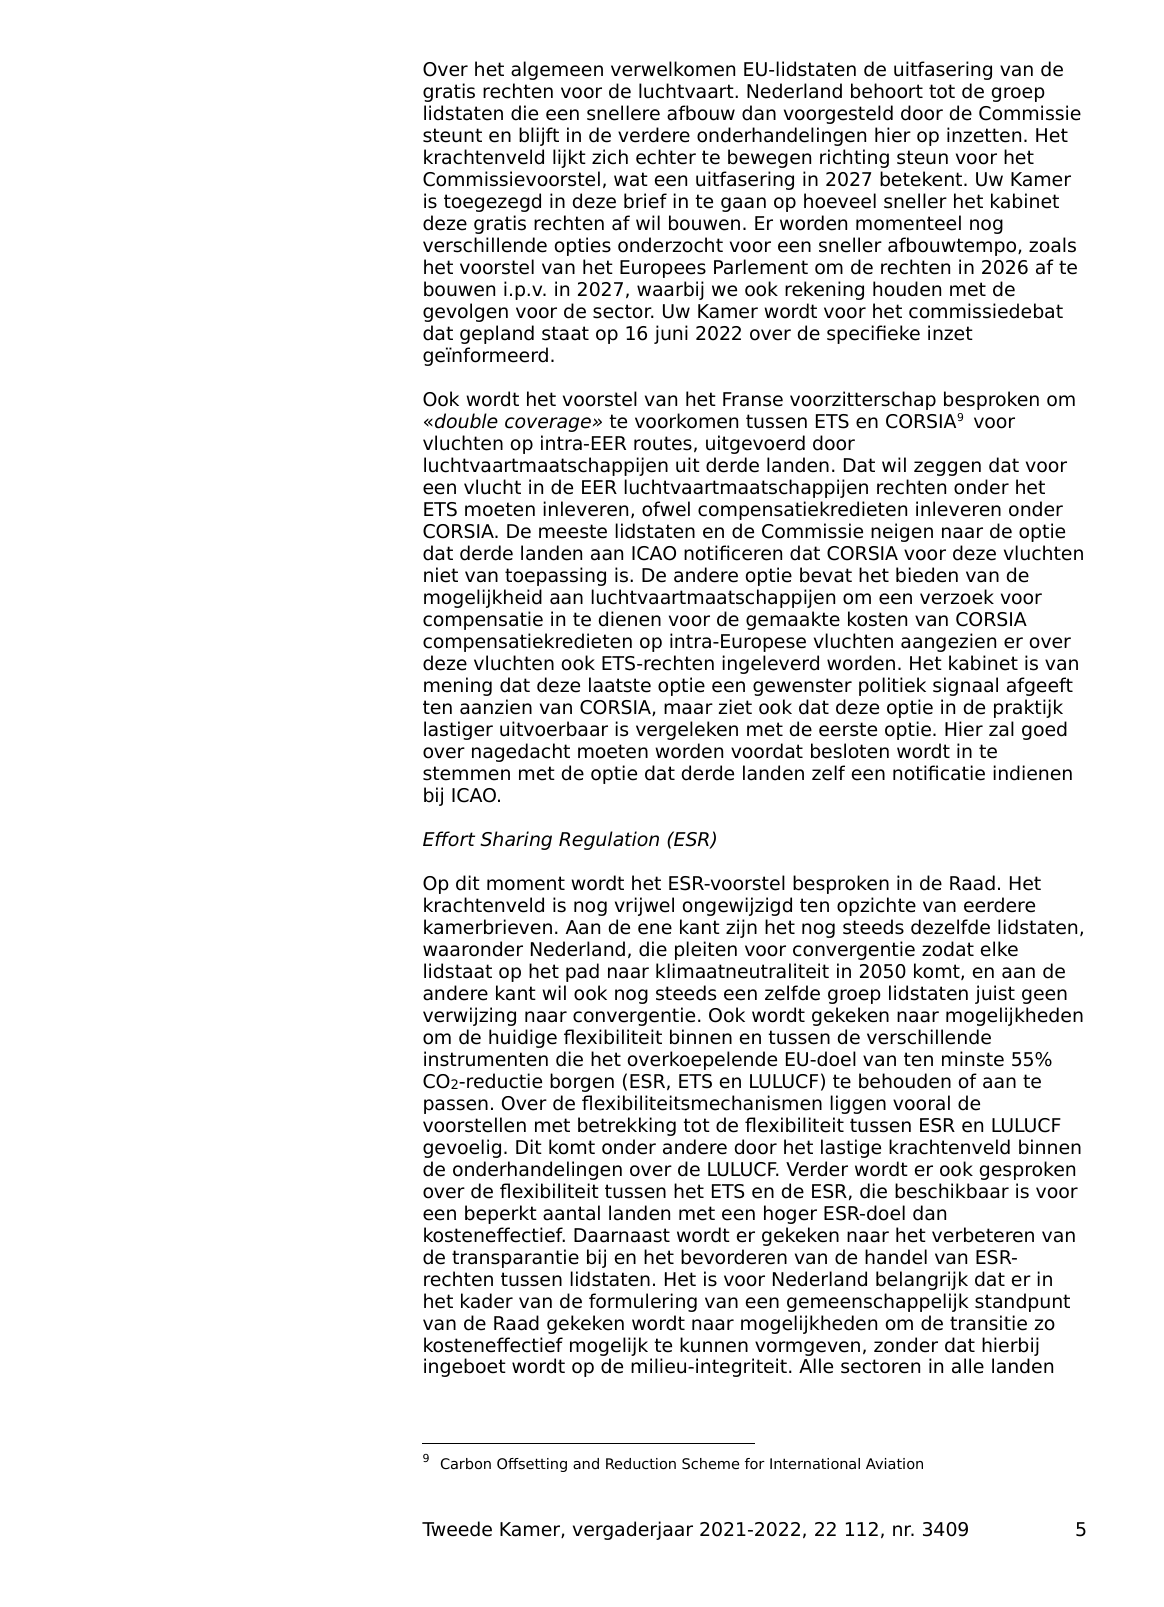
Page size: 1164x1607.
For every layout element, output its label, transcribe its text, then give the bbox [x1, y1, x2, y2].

subtitle Effort Sharing Regulation (ESR) [422, 829, 1087, 851]
text Op dit moment wordt het ESR-voorstel besproken in de Raad. Het krachtenveld is nog vrijwel ongewijzigd ten opzichte van eerdere kamerbrieven. Aan de ene kant zijn het nog steeds dezelfde lidstaten, waaronder Nederland, die pleiten voor convergentie zodat elke lidstaat op het pad naar klimaatneutraliteit in 2050 komt, en aan de andere kant wil ook nog steeds een zelfde groep lidstaten juist geen verwijzing naar convergentie. Ook wordt gekeken naar mogelijkheden om de huidige flexibiliteit binnen en tussen de verschillende instrumenten die het overkoepelende EU-doel van ten minste 55% CO2-reductie borgen (ESR, ETS en LULUCF) te behouden of aan te passen. Over de flexibiliteitsmechanismen liggen vooral de voorstellen met betrekking tot de flexibiliteit tussen ESR en LULUCF gevoelig. Dit komt onder andere door het lastige krachtenveld binnen de onderhandelingen over de LULUCF. Verder wordt er ook gesproken over de flexibiliteit tussen het ETS en de ESR, die beschikbaar is voor een beperkt aantal landen met een hoger ESR-doel dan kosteneffectief. Daarnaast wordt er gekeken naar het verbeteren van de transparantie bij en het bevorderen van de handel van ESR-rechten tussen lidstaten. Het is voor Nederland belangrijk dat er in het kader van de formulering van een gemeenschappelijk standpunt van de Raad gekeken wordt naar mogelijkheden om de transitie zo kosteneffectief mogelijk te kunnen vormgeven, zonder dat hierbij ingeboet wordt op de milieu-integriteit. Alle sectoren in alle landen [422, 873, 1087, 1378]
text Ook wordt het voorstel van het Franse voorzitterschap besproken om «double coverage» te voorkomen tussen ETS en CORSIA voor vluchten op intra-EER routes, uitgevoerd door luchtvaartmaatschappijen uit derde landen. Dat wil zeggen dat voor een vlucht in de EER luchtvaartmaatschappijen rechten onder het ETS moeten inleveren, ofwel compensatiekredieten inleveren onder CORSIA. De meeste lidstaten en de Commissie neigen naar de optie dat derde landen aan ICAO notificeren dat CORSIA voor deze vluchten niet van toepassing is. De andere optie bevat het bieden van de mogelijkheid aan luchtvaartmaatschappijen om een verzoek voor compensatie in te dienen voor de gemaakte kosten van CORSIA compensatiekredieten op intra-Europese vluchten aangezien er over deze vluchten ook ETS-rechten ingeleverd worden. Het kabinet is van mening dat deze laatste optie een gewenster politiek signaal afgeeft ten aanzien van CORSIA, maar ziet ook dat deze optie in de praktijk lastiger uitvoerbaar is vergeleken met de eerste optie. Hier zal goed over nagedacht moeten worden voordat besloten wordt in te stemmen met de optie dat derde landen zelf een notificatie indienen bij ICAO. [422, 389, 1087, 807]
text Over het algemeen verwelkomen EU-lidstaten de uitfasering van de gratis rechten voor de luchtvaart. Nederland behoort tot de groep lidstaten die een snellere afbouw dan voorgesteld door de Commissie steunt en blijft in de verdere onderhandelingen hier op inzetten. Het krachtenveld lijkt zich echter te bewegen richting steun voor het Commissievoorstel, wat een uitfasering in 2027 betekent. Uw Kamer is toegezegd in deze brief in te gaan op hoeveel sneller het kabinet deze gratis rechten af wil bouwen. Er worden momenteel nog verschillende opties onderzocht voor een sneller afbouwtempo, zoals het voorstel van het Europees Parlement om de rechten in 2026 af te bouwen i.p.v. in 2027, waarbij we ook rekening houden met de gevolgen voor de sector. Uw Kamer wordt voor het commissiedebat dat gepland staat op 16 juni 2022 over de specifieke inzet geïnformeerd. [422, 59, 1087, 367]
text Carbon Offsetting and Reduction Scheme for International Aviation [422, 1452, 1087, 1474]
